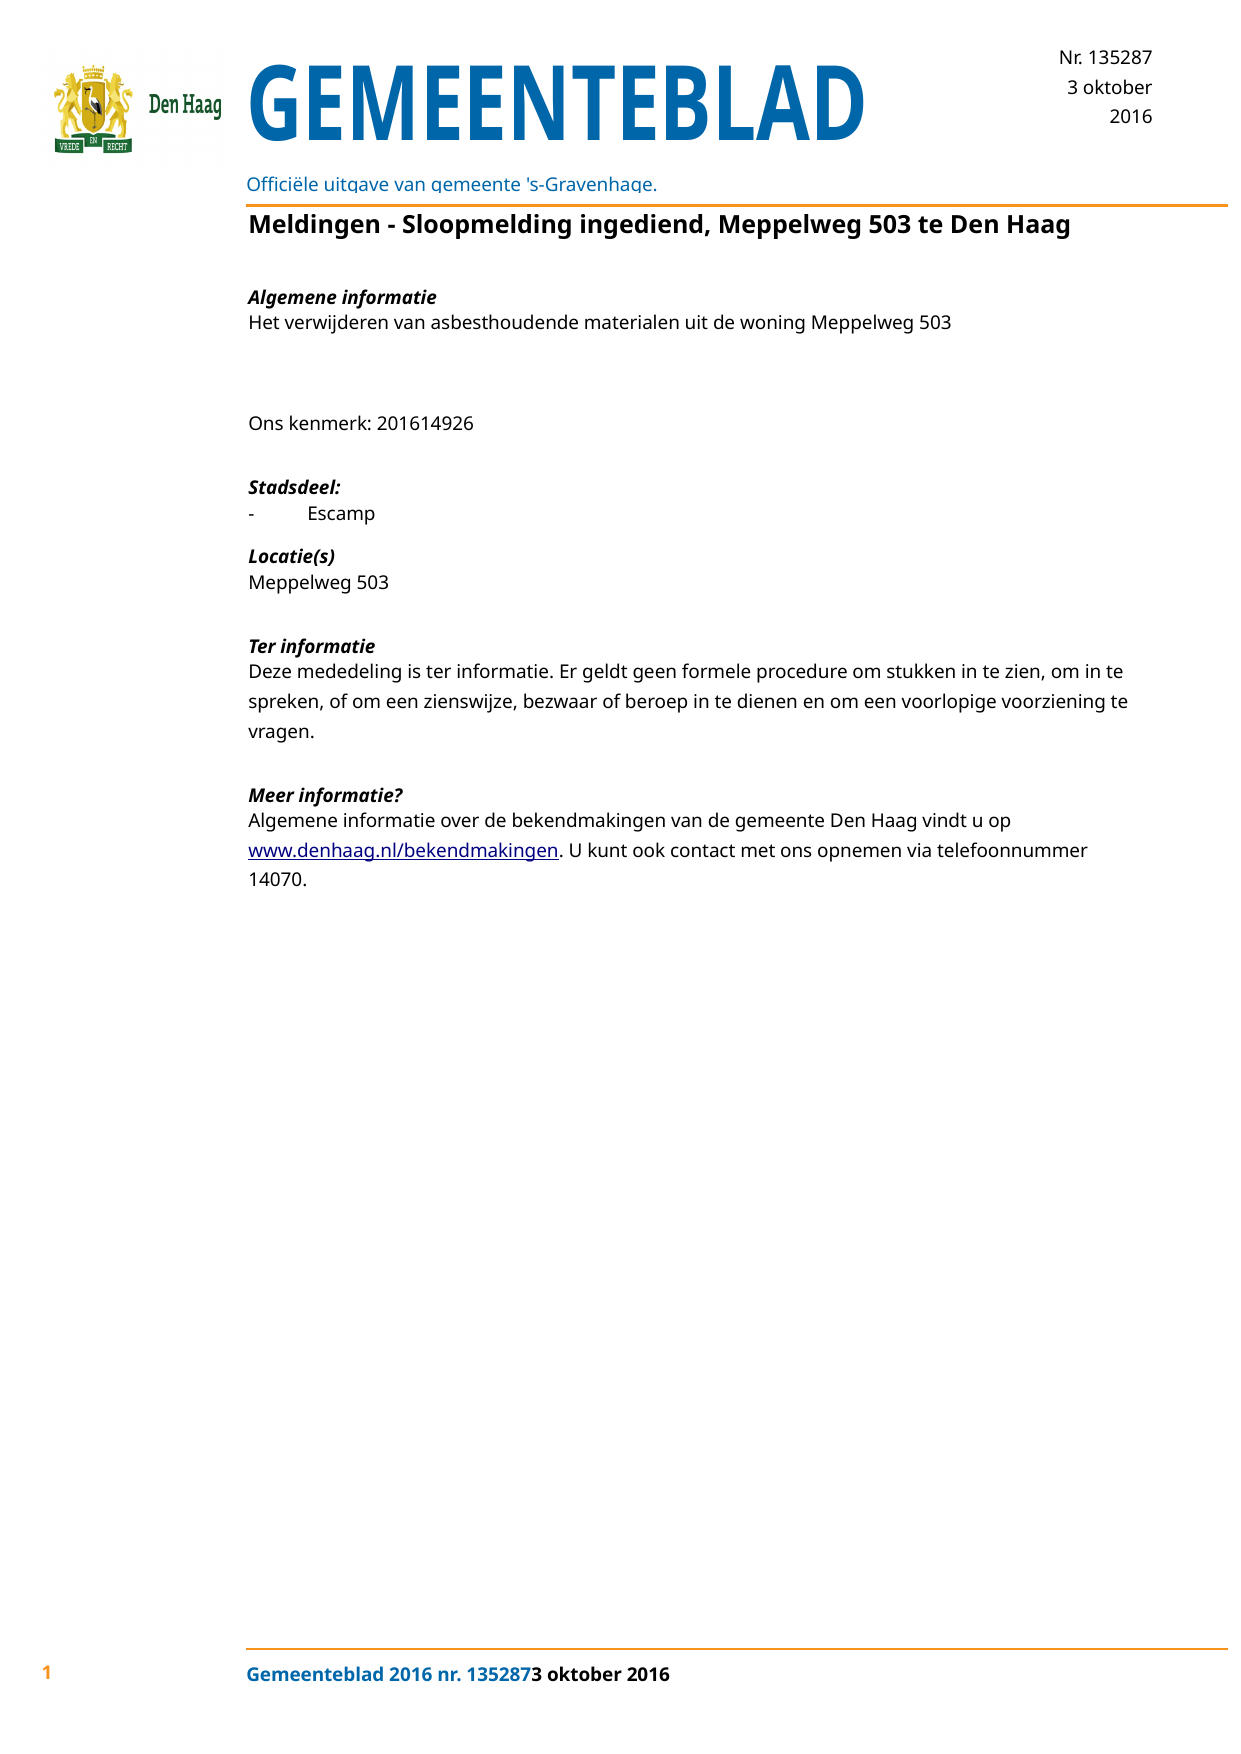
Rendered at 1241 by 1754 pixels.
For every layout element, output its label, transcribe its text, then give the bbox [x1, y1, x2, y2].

text Meppelweg 503 [248, 569, 1152, 595]
text Deze mededeling is ter informatie. Er geldt geen formele procedure om stukken in te zien, om in te spreken, of om een zienswijze, bezwaar of beroep in te dienen en om een voorlopige voorziening te vragen. [248, 659, 1152, 743]
text Ter informatie [248, 633, 1152, 659]
list Escamp [248, 500, 1152, 526]
text Meldingen - Sloopmelding ingediend, Meppelweg 503 te Den Haag [248, 207, 1152, 241]
text Algemene informatie [248, 284, 1152, 309]
text Het verwijderen van asbesthoudende materialen uit de woning Meppelweg 503 [248, 309, 1152, 335]
text Locatie(s) [248, 543, 1152, 569]
text Meer informatie? [248, 782, 1152, 807]
picture [41, 47, 231, 172]
text Stadsdeel: [248, 474, 1152, 500]
text Ons kenmerk: 201614926 [248, 410, 1152, 436]
text Algemene informatie over de bekendmakingen van de gemeente Den Haag vindt u op www.denhaag.nl/bekendmakingen. U kunt ook contact met ons opnemen via telefoonnummer 14070. [248, 807, 1152, 892]
